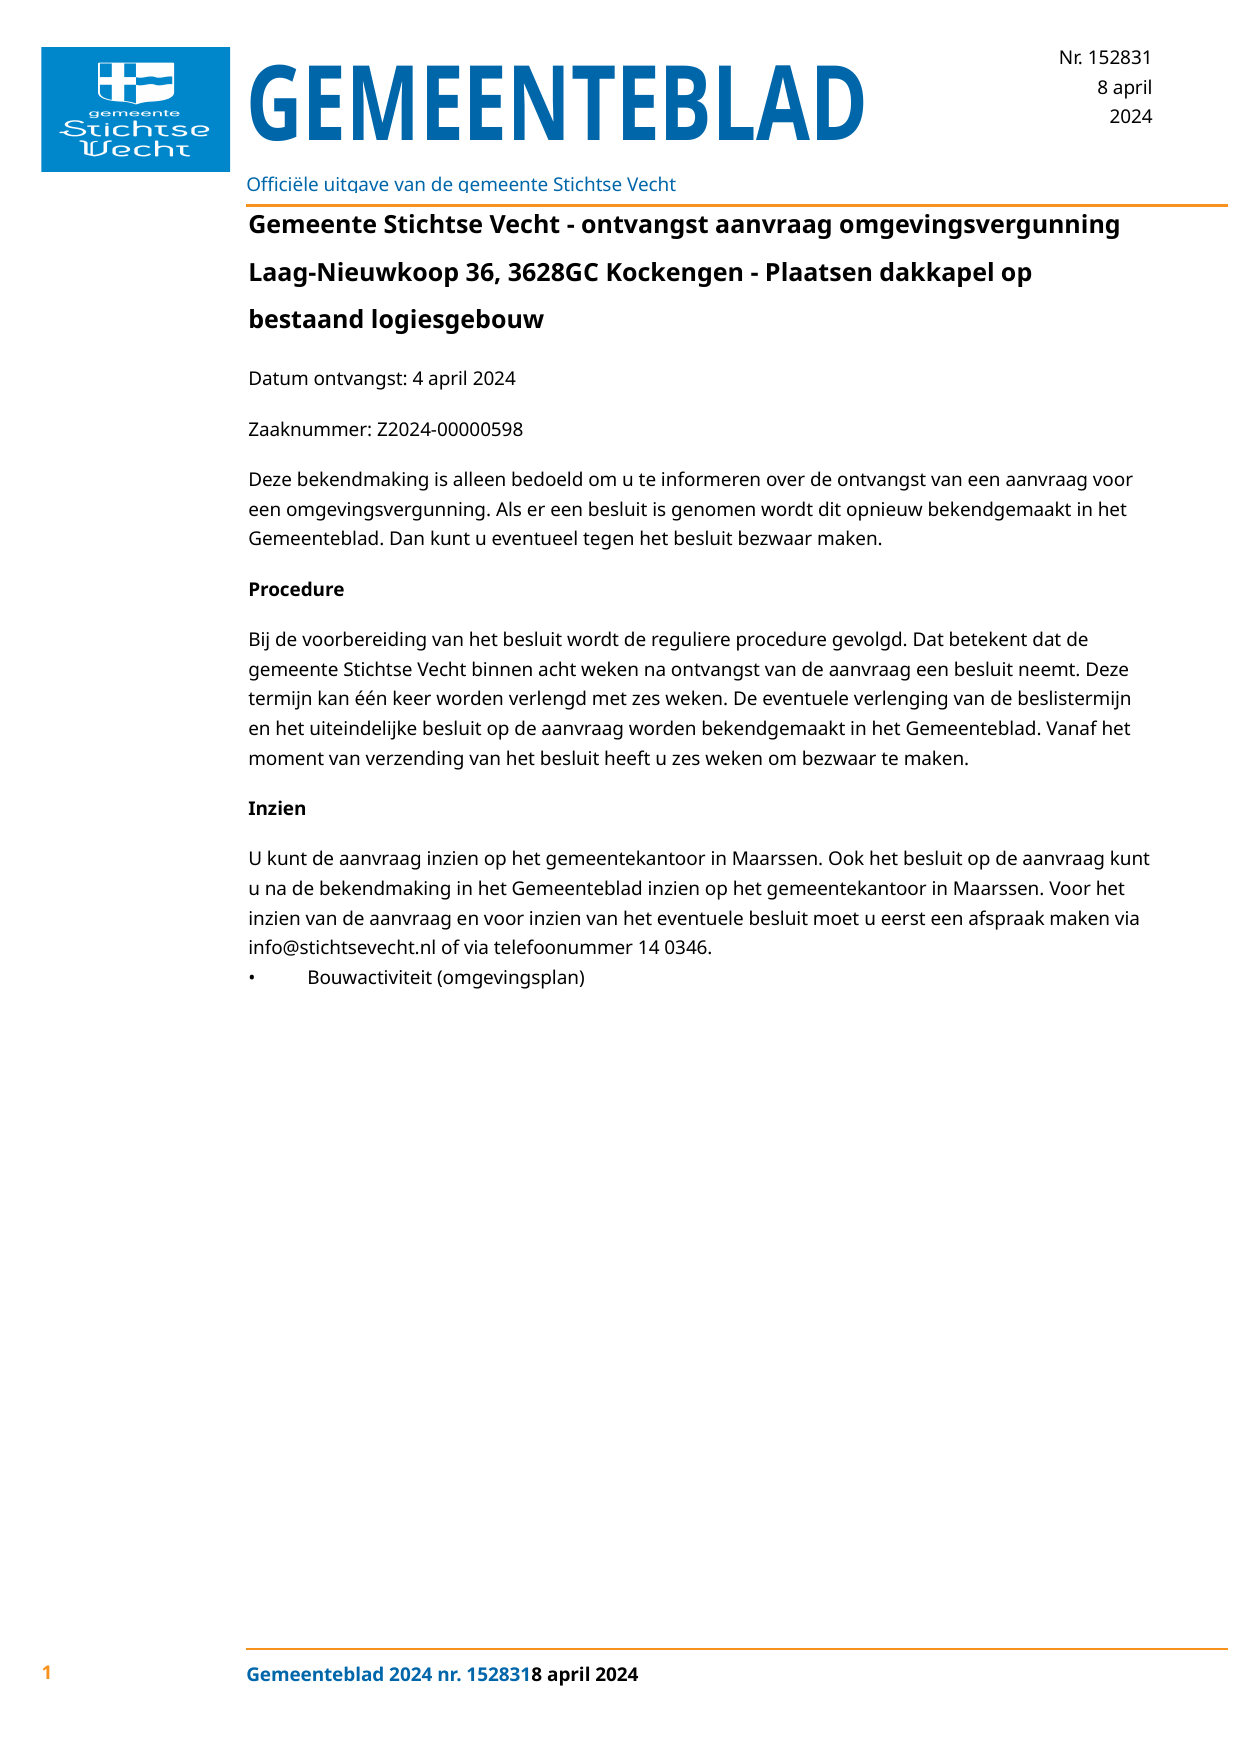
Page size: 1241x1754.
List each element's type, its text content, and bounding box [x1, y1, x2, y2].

picture [99, 63, 135, 101]
text Zaaknummer: Z2024-00000598 [248, 416, 1152, 442]
text Procedure [248, 576, 1152, 602]
text Deze bekendmaking is alleen bedoeld om u te informeren over de ontvangst van een aanvraag voor een omgevingsvergunning. Als er een besluit is genomen wordt dit opnieuw bekendgemaakt in het Gemeenteblad. Dan kunt u eventueel tegen het besluit bezwaar maken. [248, 466, 1152, 551]
text Datum ontvangst: 4 april 2024 [248, 366, 1152, 391]
text Bij de voorbereiding van het besluit wordt de reguliere procedure gevolgd. Dat betekent dat de gemeente Stichtse Vecht binnen acht weken na ontvangst van de aanvraag een besluit neemt. Deze termijn kan één keer worden verlengd met zes weken. De eventuele verlenging van de beslistermijn en het uiteindelijke besluit op de aanvraag worden bekendgemaakt in het Gemeenteblad. Vanaf het moment van verzending van het besluit heeft u zes weken om bezwaar te maken. [248, 626, 1152, 770]
text Gemeente Stichtse Vecht - ontvangst aanvraag omgevingsvergunning Laag-Nieuwkoop 36, 3628GC Kockengen - Plaatsen dakkapel op bestaand logiesgebouw [248, 207, 1152, 336]
text U kunt de aanvraag inzien op het gemeentekantoor in Maarssen. Ook het besluit op de aanvraag kunt u na de bekendmaking in het Gemeenteblad inzien op het gemeentekantoor in Maarssen. Voor het inzien van de aanvraag en voor inzien van het eventuele besluit moet u eerst een afspraak maken via info@stichtsevecht.nl of via telefoonummer 14 0346. [248, 846, 1152, 960]
text Inzien [248, 795, 1152, 821]
picture [137, 63, 174, 103]
list Bouwactiviteit (omgevingsplan) [248, 964, 1152, 989]
